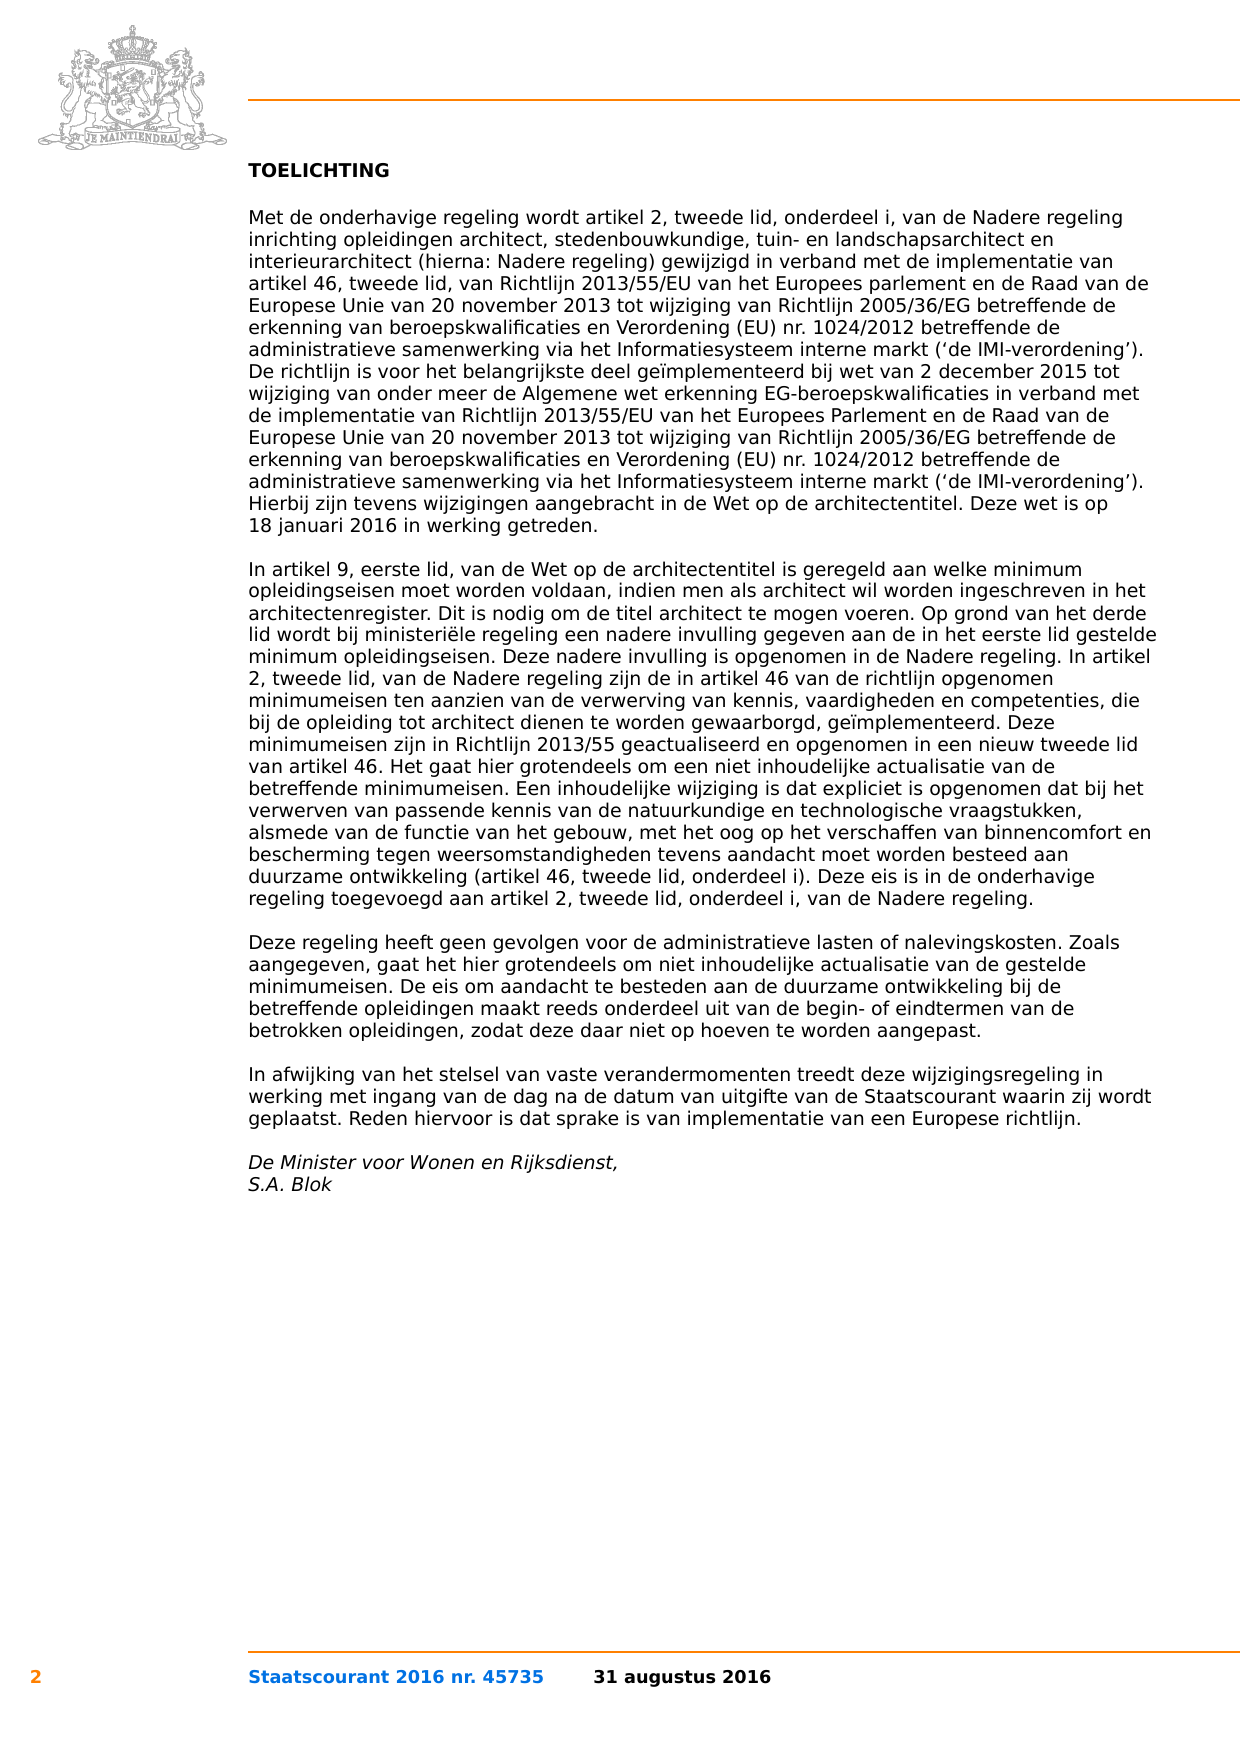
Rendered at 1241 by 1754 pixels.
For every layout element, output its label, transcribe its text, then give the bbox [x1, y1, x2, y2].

text Deze regeling heeft geen gevolgen voor de administratieve lasten of nalevingskosten. Zoals aangegeven, gaat het hier grotendeels om niet inhoudelijke actualisatie van de gestelde minimumeisen. De eis om aandacht te besteden aan de duurzame ontwikkeling bij de betreffende opleidingen maakt reeds onderdeel uit van de begin- of eindtermen van de betrokken opleidingen, zodat deze daar niet op hoeven te worden aangepast. [248, 932, 1163, 1042]
picture [38, 25, 227, 150]
subtitle TOELICHTING [248, 160, 1163, 182]
text In afwijking van het stelsel van vaste verandermomenten treedt deze wijzigingsregeling in werking met ingang van de dag na de datum van uitgifte van de Staatscourant waarin zij wordt geplaatst. Reden hiervoor is dat sprake is van implementatie van een Europese richtlijn. [248, 1064, 1163, 1130]
text Met de onderhavige regeling wordt artikel 2, tweede lid, onderdeel i, van de Nadere regeling inrichting opleidingen architect, stedenbouwkundige, tuin- en landschapsarchitect en interieurarchitect (hierna: Nadere regeling) gewijzigd in verband met de implementatie van artikel 46, tweede lid, van Richtlijn 2013/55/EU van het Europees parlement en de Raad van de Europese Unie van 20 november 2013 tot wijziging van Richtlijn 2005/36/EG betreffende de erkenning van beroepskwalificaties en Verordening (EU) nr. 1024/2012 betreffende de administratieve samenwerking via het Informatiesysteem interne markt (‘de IMI-verordening’). De richtlijn is voor het belangrijkste deel geïmplementeerd bij wet van 2 december 2015 tot wijziging van onder meer de Algemene wet erkenning EG-beroepskwalificaties in verband met de implementatie van Richtlijn 2013/55/EU van het Europees Parlement en de Raad van de Europese Unie van 20 november 2013 tot wijziging van Richtlijn 2005/36/EG betreffende de erkenning van beroepskwalificaties en Verordening (EU) nr. 1024/2012 betreffende de administratieve samenwerking via het Informatiesysteem interne markt (‘de IMI-verordening’). Hierbij zijn tevens wijzigingen aangebracht in de Wet op de architectentitel. Deze wet is op 18 januari 2016 in werking getreden. [248, 207, 1163, 537]
text In artikel 9, eerste lid, van de Wet op de architectentitel is geregeld aan welke minimum opleidingseisen moet worden voldaan, indien men als architect wil worden ingeschreven in het architectenregister. Dit is nodig om de titel architect te mogen voeren. Op grond van het derde lid wordt bij ministeriële regeling een nadere invulling gegeven aan de in het eerste lid gestelde minimum opleidingseisen. Deze nadere invulling is opgenomen in de Nadere regeling. In artikel 2, tweede lid, van de Nadere regeling zijn de in artikel 46 van de richtlijn opgenomen minimumeisen ten aanzien van de verwerving van kennis, vaardigheden en competenties, die bij de opleiding tot architect dienen te worden gewaarborgd, geïmplementeerd. Deze minimumeisen zijn in Richtlijn 2013/55 geactualiseerd en opgenomen in een nieuw tweede lid van artikel 46. Het gaat hier grotendeels om een niet inhoudelijke actualisatie van de betreffende minimumeisen. Een inhoudelijke wijziging is dat expliciet is opgenomen dat bij het verwerven van passende kennis van de natuurkundige en technologische vraagstukken, alsmede van de functie van het gebouw, met het oog op het verschaffen van binnencomfort en bescherming tegen weersomstandigheden tevens aandacht moet worden besteed aan duurzame ontwikkeling (artikel 46, tweede lid, onderdeel i). Deze eis is in de onderhavige regeling toegevoegd aan artikel 2, tweede lid, onderdeel i, van de Nadere regeling. [248, 558, 1163, 910]
text De Minister voor Wonen en Rijksdienst, S.A. Blok [248, 1152, 1163, 1196]
